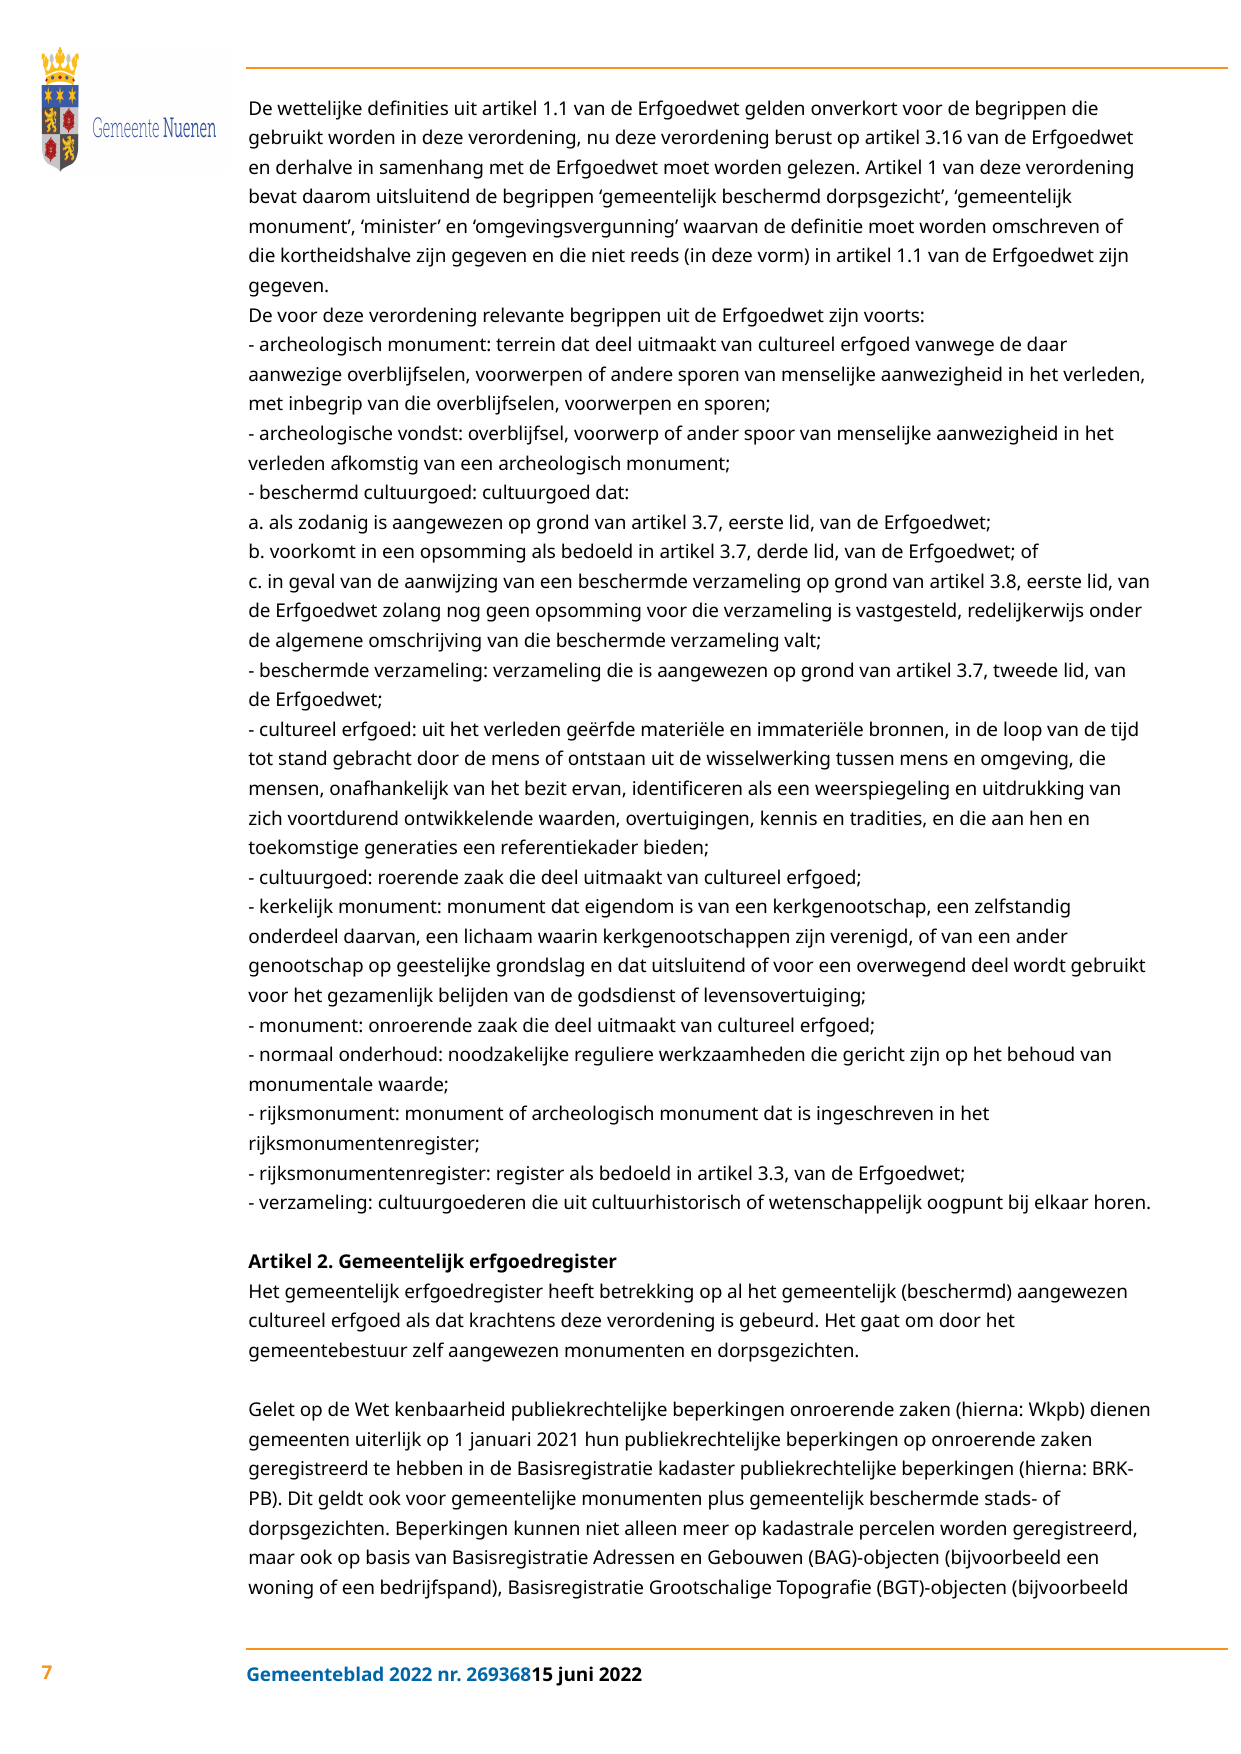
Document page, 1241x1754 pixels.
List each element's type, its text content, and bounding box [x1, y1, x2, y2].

text - cultureel erfgoed: uit het verleden geërfde materiële en immateriële bronnen, in de loop van de tijd tot stand gebracht door de mens of ontstaan uit de wisselwerking tussen mens en omgeving, die mensen, onafhankelijk van het bezit ervan, identificeren als een weerspiegeling en uitdrukking van zich voortdurend ontwikkelende waarden, overtuigingen, kennis en tradities, en die aan hen en toekomstige generaties een referentiekader bieden; [248, 716, 1152, 860]
text - verzameling: cultuurgoederen die uit cultuurhistorisch of wetenschappelijk oogpunt bij elkaar horen. [248, 1189, 1152, 1215]
text Gelet op de Wet kenbaarheid publiekrechtelijke beperkingen onroerende zaken (hierna: Wkpb) dienen gemeenten uiterlijk op 1 januari 2021 hun publiekrechtelijke beperkingen op onroerende zaken geregistreerd te hebben in de Basisregistratie kadaster publiekrechtelijke beperkingen (hierna: BRK-PB). Dit geldt ook voor gemeentelijke monumenten plus gemeentelijk beschermde stads- of dorpsgezichten. Beperkingen kunnen niet alleen meer op kadastrale percelen worden geregistreerd, maar ook op basis van Basisregistratie Adressen en Gebouwen (BAG)-objecten (bijvoorbeeld een woning of een bedrijfspand), Basisregistratie Grootschalige Topografie (BGT)-objecten (bijvoorbeeld [248, 1396, 1152, 1600]
text - archeologisch monument: terrein dat deel uitmaakt van cultureel erfgoed vanwege de daar aanwezige overblijfselen, voorwerpen of andere sporen van menselijke aanwezigheid in het verleden, met inbegrip van die overblijfselen, voorwerpen en sporen; [248, 331, 1152, 416]
text De wettelijke definities uit artikel 1.1 van de Erfgoedwet gelden onverkort voor de begrippen die gebruikt worden in deze verordening, nu deze verordening berust op artikel 3.16 van de Erfgoedwet en derhalve in samenhang met de Erfgoedwet moet worden gelezen. Artikel 1 van deze verordening bevat daarom uitsluitend de begrippen ‘gemeentelijk beschermd dorpsgezicht’, ‘gemeentelijk monument’, ‘minister’ en ‘omgevingsvergunning’ waarvan de definitie moet worden omschreven of die kortheidshalve zijn gegeven en die niet reeds (in deze vorm) in artikel 1.1 van de Erfgoedwet zijn gegeven. [248, 95, 1152, 298]
text - beschermd cultuurgoed: cultuurgoed dat: [248, 479, 1152, 505]
text a. als zodanig is aangewezen op grond van artikel 3.7, eerste lid, van de Erfgoedwet; [248, 509, 1152, 535]
text c. in geval van de aanwijzing van een beschermde verzameling op grond van artikel 3.8, eerste lid, van de Erfgoedwet zolang nog geen opsomming voor die verzameling is vastgesteld, redelijkerwijs onder de algemene omschrijving van die beschermde verzameling valt; [248, 568, 1152, 653]
text - normaal onderhoud: noodzakelijke reguliere werkzaamheden die gericht zijn op het behoud van monumentale waarde; [248, 1041, 1152, 1097]
text Het gemeentelijk erfgoedregister heeft betrekking op al het gemeentelijk (beschermd) aangewezen cultureel erfgoed als dat krachtens deze verordening is gebeurd. Het gaat om door het gemeentebestuur zelf aangewezen monumenten en dorpsgezichten. [248, 1278, 1152, 1363]
text - monument: onroerende zaak die deel uitmaakt van cultureel erfgoed; [248, 1012, 1152, 1038]
text - archeologische vondst: overblijfsel, voorwerp of ander spoor van menselijke aanwezigheid in het verleden afkomstig van een archeologisch monument; [248, 420, 1152, 476]
text - kerkelijk monument: monument dat eigendom is van een kerkgenootschap, een zelfstandig onderdeel daarvan, een lichaam waarin kerkgenootschappen zijn verenigd, of van een ander genootschap op geestelijke grondslag en dat uitsluitend of voor een overwegend deel wordt gebruikt voor het gezamenlijk belijden van de godsdienst of levensovertuiging; [248, 893, 1152, 1008]
text De voor deze verordening relevante begrippen uit de Erfgoedwet zijn voorts: [248, 302, 1152, 328]
picture [41, 47, 231, 172]
text - cultuurgoed: roerende zaak die deel uitmaakt van cultureel erfgoed; [248, 864, 1152, 890]
text - beschermde verzameling: verzameling die is aangewezen op grond van artikel 3.7, tweede lid, van de Erfgoedwet; [248, 657, 1152, 712]
text b. voorkomt in een opsomming als bedoeld in artikel 3.7, derde lid, van de Erfgoedwet; of [248, 538, 1152, 564]
text Artikel 2. Gemeentelijk erfgoedregister [248, 1248, 1152, 1274]
text - rijksmonumentenregister: register als bedoeld in artikel 3.3, van de Erfgoedwet; [248, 1160, 1152, 1186]
text - rijksmonument: monument of archeologisch monument dat is ingeschreven in het rijksmonumentenregister; [248, 1101, 1152, 1156]
